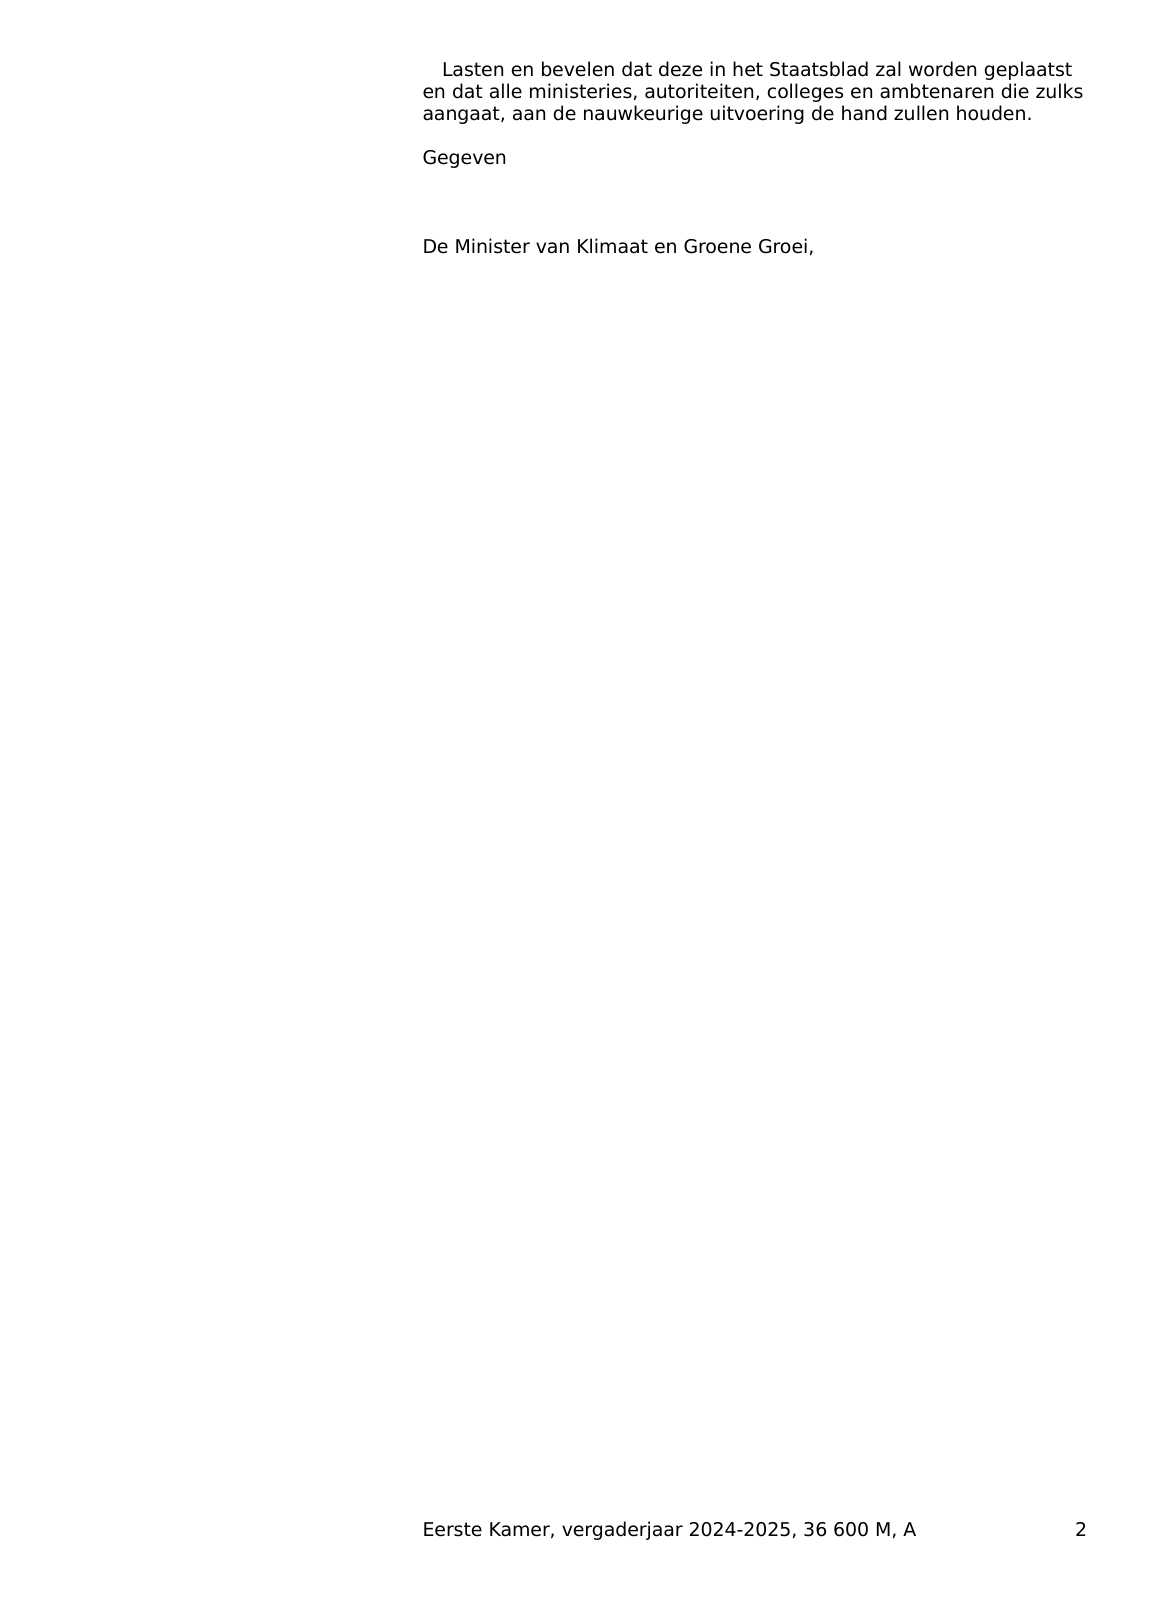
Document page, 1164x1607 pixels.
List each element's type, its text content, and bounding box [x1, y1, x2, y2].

text Lasten en bevelen dat deze in het Staatsblad zal worden geplaatst en dat alle ministeries, autoriteiten, colleges en ambtenaren die zulks aangaat, aan de nauwkeurige uitvoering de hand zullen houden. [422, 59, 1087, 125]
text Gegeven [422, 147, 1087, 169]
text De Minister van Klimaat en Groene Groei, [422, 236, 1087, 258]
